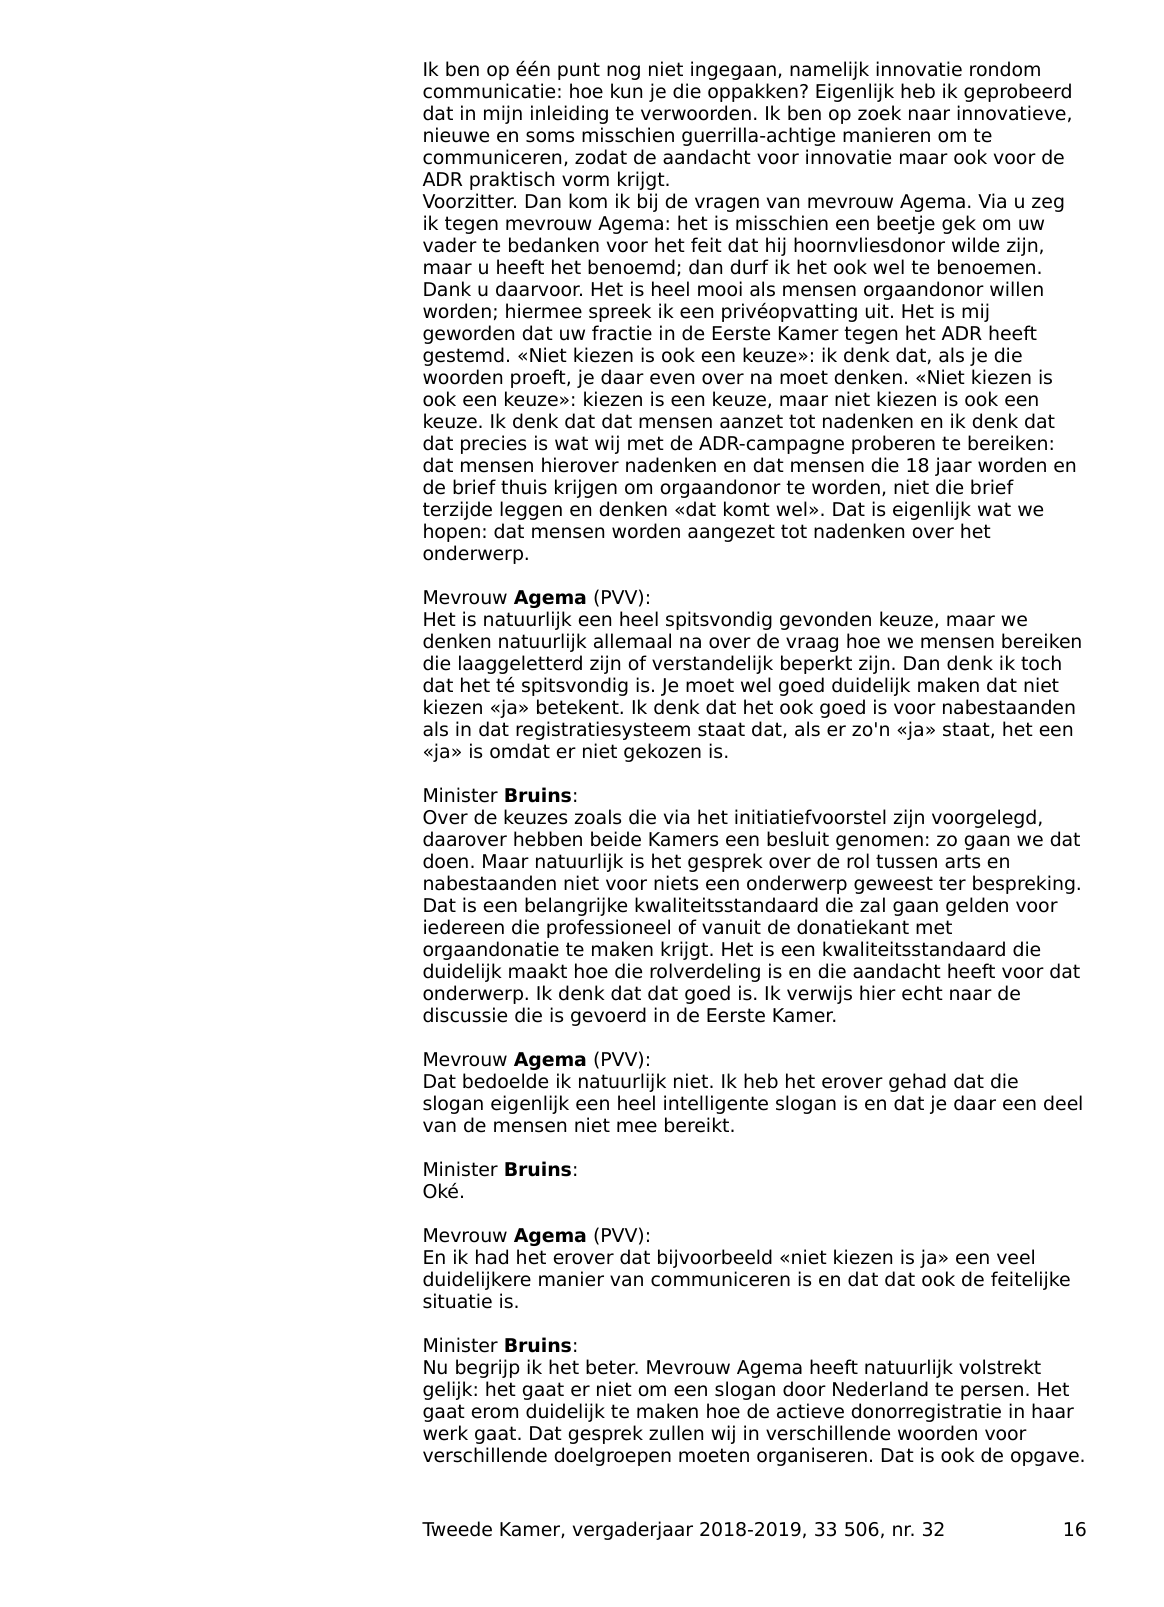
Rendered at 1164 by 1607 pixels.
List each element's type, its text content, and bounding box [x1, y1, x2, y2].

text Mevrouw Agema (PVV): [422, 1225, 1087, 1247]
text Voorzitter. Dan kom ik bij de vragen van mevrouw Agema. Via u zeg ik tegen mevrouw Agema: het is misschien een beetje gek om uw vader te bedanken voor het feit dat hij hoornvliesdonor wilde zijn, maar u heeft het benoemd; dan durf ik het ook wel te benoemen. Dank u daarvoor. Het is heel mooi als mensen orgaandonor willen worden; hiermee spreek ik een privéopvatting uit. Het is mij geworden dat uw fractie in de Eerste Kamer tegen het ADR heeft gestemd. «Niet kiezen is ook een keuze»: ik denk dat, als je die woorden proeft, je daar even over na moet denken. «Niet kiezen is ook een keuze»: kiezen is een keuze, maar niet kiezen is ook een keuze. Ik denk dat dat mensen aanzet tot nadenken en ik denk dat dat precies is wat wij met de ADR-campagne proberen te bereiken: dat mensen hierover nadenken en dat mensen die 18 jaar worden en de brief thuis krijgen om orgaandonor te worden, niet die brief terzijde leggen en denken «dat komt wel». Dat is eigenlijk wat we hopen: dat mensen worden aangezet tot nadenken over het onderwerp. [422, 191, 1087, 564]
text Ik ben op één punt nog niet ingegaan, namelijk innovatie rondom communicatie: hoe kun je die oppakken? Eigenlijk heb ik geprobeerd dat in mijn inleiding te verwoorden. Ik ben op zoek naar innovatieve, nieuwe en soms misschien guerrilla-achtige manieren om te communiceren, zodat de aandacht voor innovatie maar ook voor de ADR praktisch vorm krijgt. [422, 59, 1087, 191]
text En ik had het erover dat bijvoorbeeld «niet kiezen is ja» een veel duidelijkere manier van communiceren is en dat dat ook de feitelijke situatie is. [422, 1247, 1087, 1313]
text Minister Bruins: [422, 785, 1087, 807]
text Minister Bruins: [422, 1159, 1087, 1181]
text Minister Bruins: [422, 1335, 1087, 1357]
text Het is natuurlijk een heel spitsvondig gevonden keuze, maar we denken natuurlijk allemaal na over de vraag hoe we mensen bereiken die laaggeletterd zijn of verstandelijk beperkt zijn. Dan denk ik toch dat het té spitsvondig is. Je moet wel goed duidelijk maken dat niet kiezen «ja» betekent. Ik denk dat het ook goed is voor nabestaanden als in dat registratiesysteem staat dat, als er zo'n «ja» staat, het een «ja» is omdat er niet gekozen is. [422, 609, 1087, 763]
text Oké. [422, 1181, 1087, 1203]
text Mevrouw Agema (PVV): [422, 587, 1087, 609]
text Nu begrijp ik het beter. Mevrouw Agema heeft natuurlijk volstrekt gelijk: het gaat er niet om een slogan door Nederland te persen. Het gaat erom duidelijk te maken hoe de actieve donorregistratie in haar werk gaat. Dat gesprek zullen wij in verschillende woorden voor verschillende doelgroepen moeten organiseren. Dat is ook de opgave. [422, 1357, 1087, 1467]
text Over de keuzes zoals die via het initiatiefvoorstel zijn voorgelegd, daarover hebben beide Kamers een besluit genomen: zo gaan we dat doen. Maar natuurlijk is het gesprek over de rol tussen arts en nabestaanden niet voor niets een onderwerp geweest ter bespreking. Dat is een belangrijke kwaliteitsstandaard die zal gaan gelden voor iedereen die professioneel of vanuit de donatiekant met orgaandonatie te maken krijgt. Het is een kwaliteitsstandaard die duidelijk maakt hoe die rolverdeling is en die aandacht heeft voor dat onderwerp. Ik denk dat dat goed is. Ik verwijs hier echt naar de discussie die is gevoerd in de Eerste Kamer. [422, 807, 1087, 1027]
text Mevrouw Agema (PVV): [422, 1049, 1087, 1071]
text Dat bedoelde ik natuurlijk niet. Ik heb het erover gehad dat die slogan eigenlijk een heel intelligente slogan is en dat je daar een deel van de mensen niet mee bereikt. [422, 1071, 1087, 1137]
